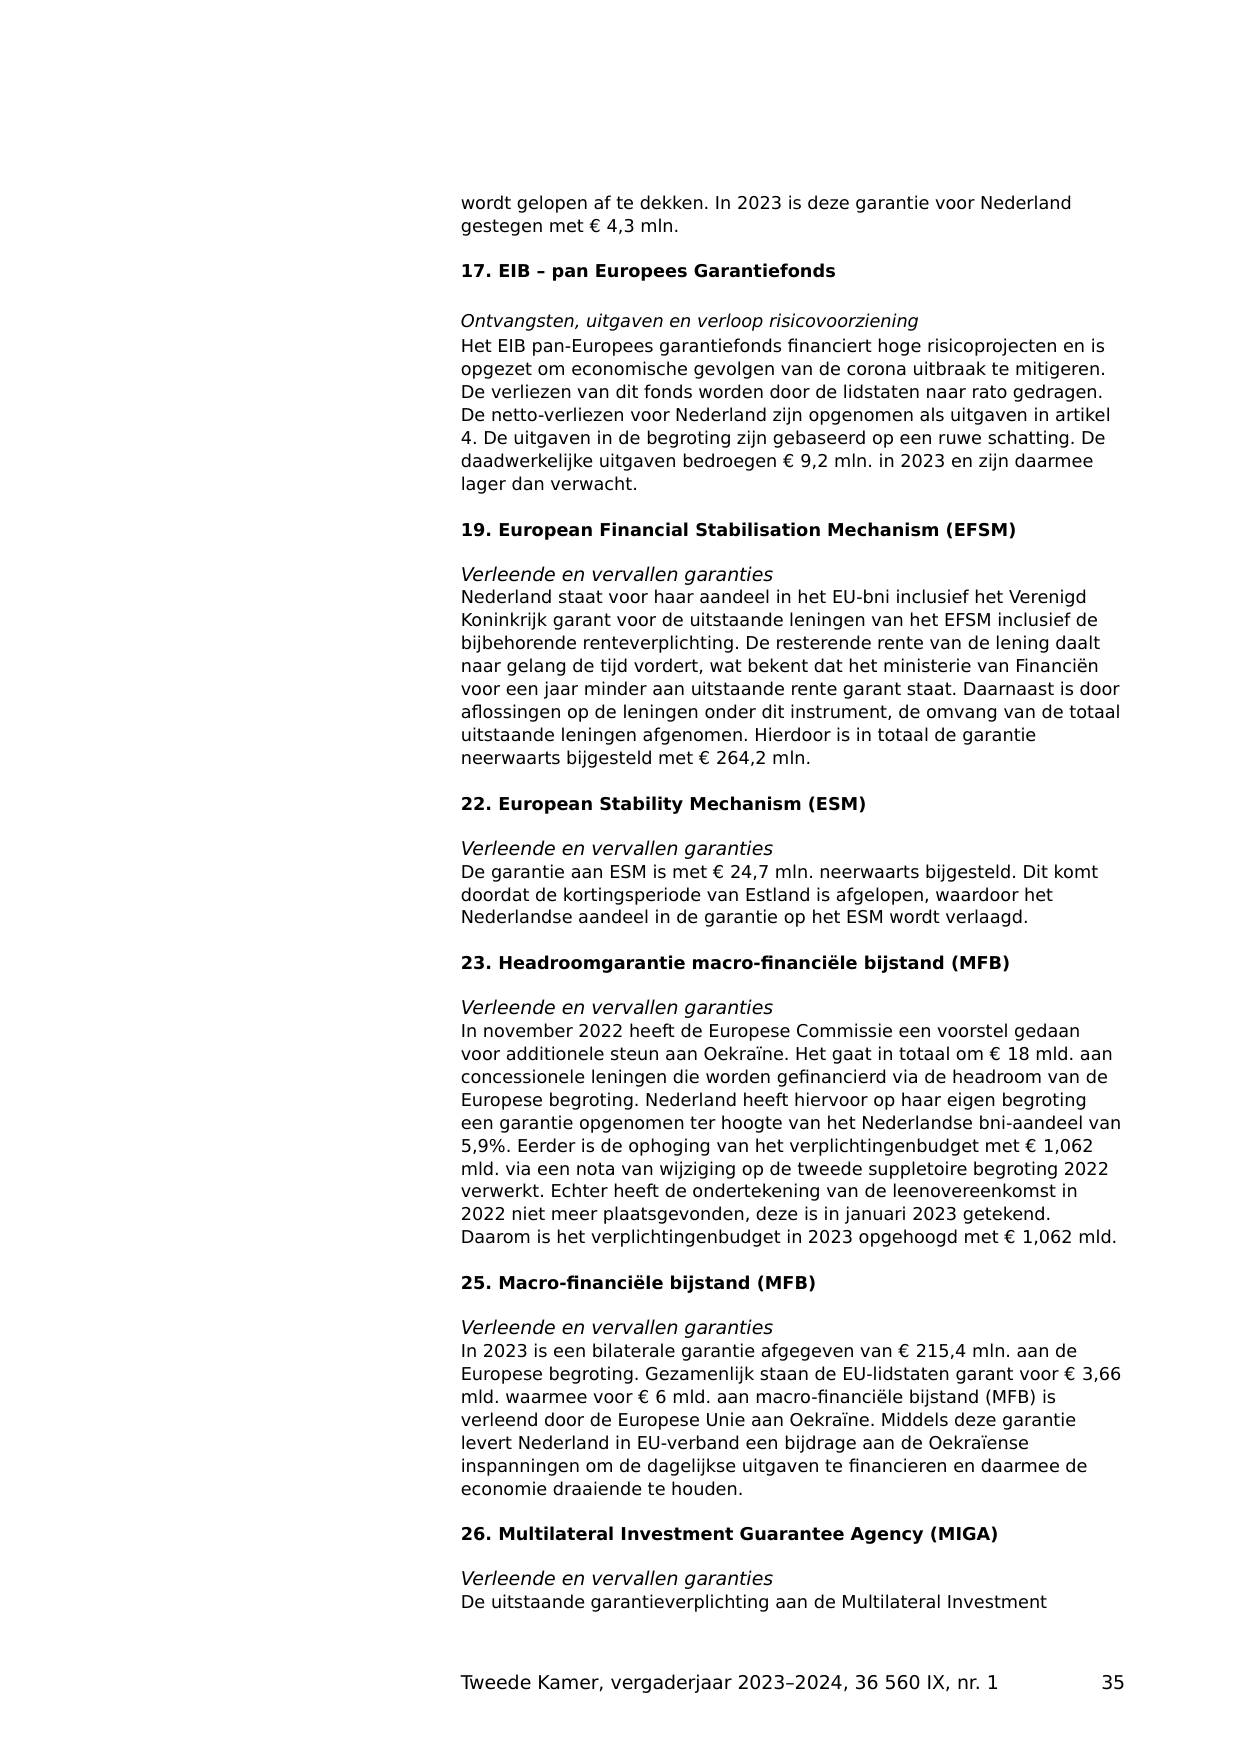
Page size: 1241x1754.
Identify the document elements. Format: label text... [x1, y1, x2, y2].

text 17. EIB – pan Europees Garantiefonds [461, 259, 1125, 282]
text In 2023 is een bilaterale garantie afgegeven van € 215,4 mln. aan de Europese begroting. Gezamenlijk staan de EU-lidstaten garant voor € 3,66 mld. waarmee voor € 6 mld. aan macro-financiële bĳstand (MFB) is verleend door de Europese Unie aan Oekraïne. Middels deze garantie levert Nederland in EU-verband een bĳdrage aan de Oekraïense inspanningen om de dagelĳkse uitgaven te financieren en daarmee de economie draaiende te houden. [461, 1339, 1125, 1499]
text wordt gelopen af te dekken. In 2023 is deze garantie voor Nederland gestegen met € 4,3 mln. [461, 191, 1125, 237]
text 25. Macro-financiële bijstand (MFB) [461, 1271, 1125, 1294]
text Het EIB pan-Europees garantiefonds financiert hoge risicoprojecten en is opgezet om economische gevolgen van de corona uitbraak te mitigeren. De verliezen van dit fonds worden door de lidstaten naar rato gedragen. De netto-verliezen voor Nederland zijn opgenomen als uitgaven in artikel 4. De uitgaven in de begroting zijn gebaseerd op een ruwe schatting. De daadwerkelijke uitgaven bedroegen € 9,2 mln. in 2023 en zijn daarmee lager dan verwacht. [461, 334, 1125, 495]
text Verleende en vervallen garanties [461, 997, 1125, 1019]
text 23. Headroomgarantie macro-financiële bijstand (MFB) [461, 951, 1125, 974]
text In november 2022 heeft de Europese Commissie een voorstel gedaan voor additionele steun aan Oekraïne. Het gaat in totaal om € 18 mld. aan concessionele leningen die worden gefinancierd via de headroom van de Europese begroting. Nederland heeft hiervoor op haar eigen begroting een garantie opgenomen ter hoogte van het Nederlandse bni-aandeel van 5,9%. Eerder is de ophoging van het verplichtingenbudget met € 1,062 mld. via een nota van wĳziging op de tweede suppletoire begroting 2022 verwerkt. Echter heeft de ondertekening van de leenovereenkomst in 2022 niet meer plaatsgevonden, deze is in januari 2023 getekend. Daarom is het verplichtingenbudget in 2023 opgehoogd met € 1,062 mld. [461, 1019, 1125, 1248]
text 22. European Stability Mechanism (ESM) [461, 792, 1125, 815]
text Ontvangsten, uitgaven en verloop risicovoorziening [461, 309, 1125, 332]
text 26. Multilateral Investment Guarantee Agency (MIGA) [461, 1522, 1125, 1545]
text De garantie aan ESM is met € 24,7 mln. neerwaarts bijgesteld. Dit komt doordat de kortingsperiode van Estland is afgelopen, waardoor het Nederlandse aandeel in de garantie op het ESM wordt verlaagd. [461, 860, 1125, 928]
text Verleende en vervallen garanties [461, 1317, 1125, 1339]
text De uitstaande garantieverplichting aan de Multilateral Investment [461, 1590, 1125, 1613]
text Nederland staat voor haar aandeel in het EU-bni inclusief het Verenigd Koninkrijk garant voor de uitstaande leningen van het EFSM inclusief de bijbehorende renteverplichting. De resterende rente van de lening daalt naar gelang de tijd vordert, wat bekent dat het ministerie van Financiën voor een jaar minder aan uitstaande rente garant staat. Daarnaast is door aflossingen op de leningen onder dit instrument, de omvang van de totaal uitstaande leningen afgenomen. Hierdoor is in totaal de garantie neerwaarts bijgesteld met € 264,2 mln. [461, 586, 1125, 769]
text 19. European Financial Stabilisation Mechanism (EFSM) [461, 518, 1125, 541]
text Verleende en vervallen garanties [461, 1568, 1125, 1590]
text Verleende en vervallen garanties [461, 564, 1125, 586]
text Verleende en vervallen garanties [461, 838, 1125, 860]
